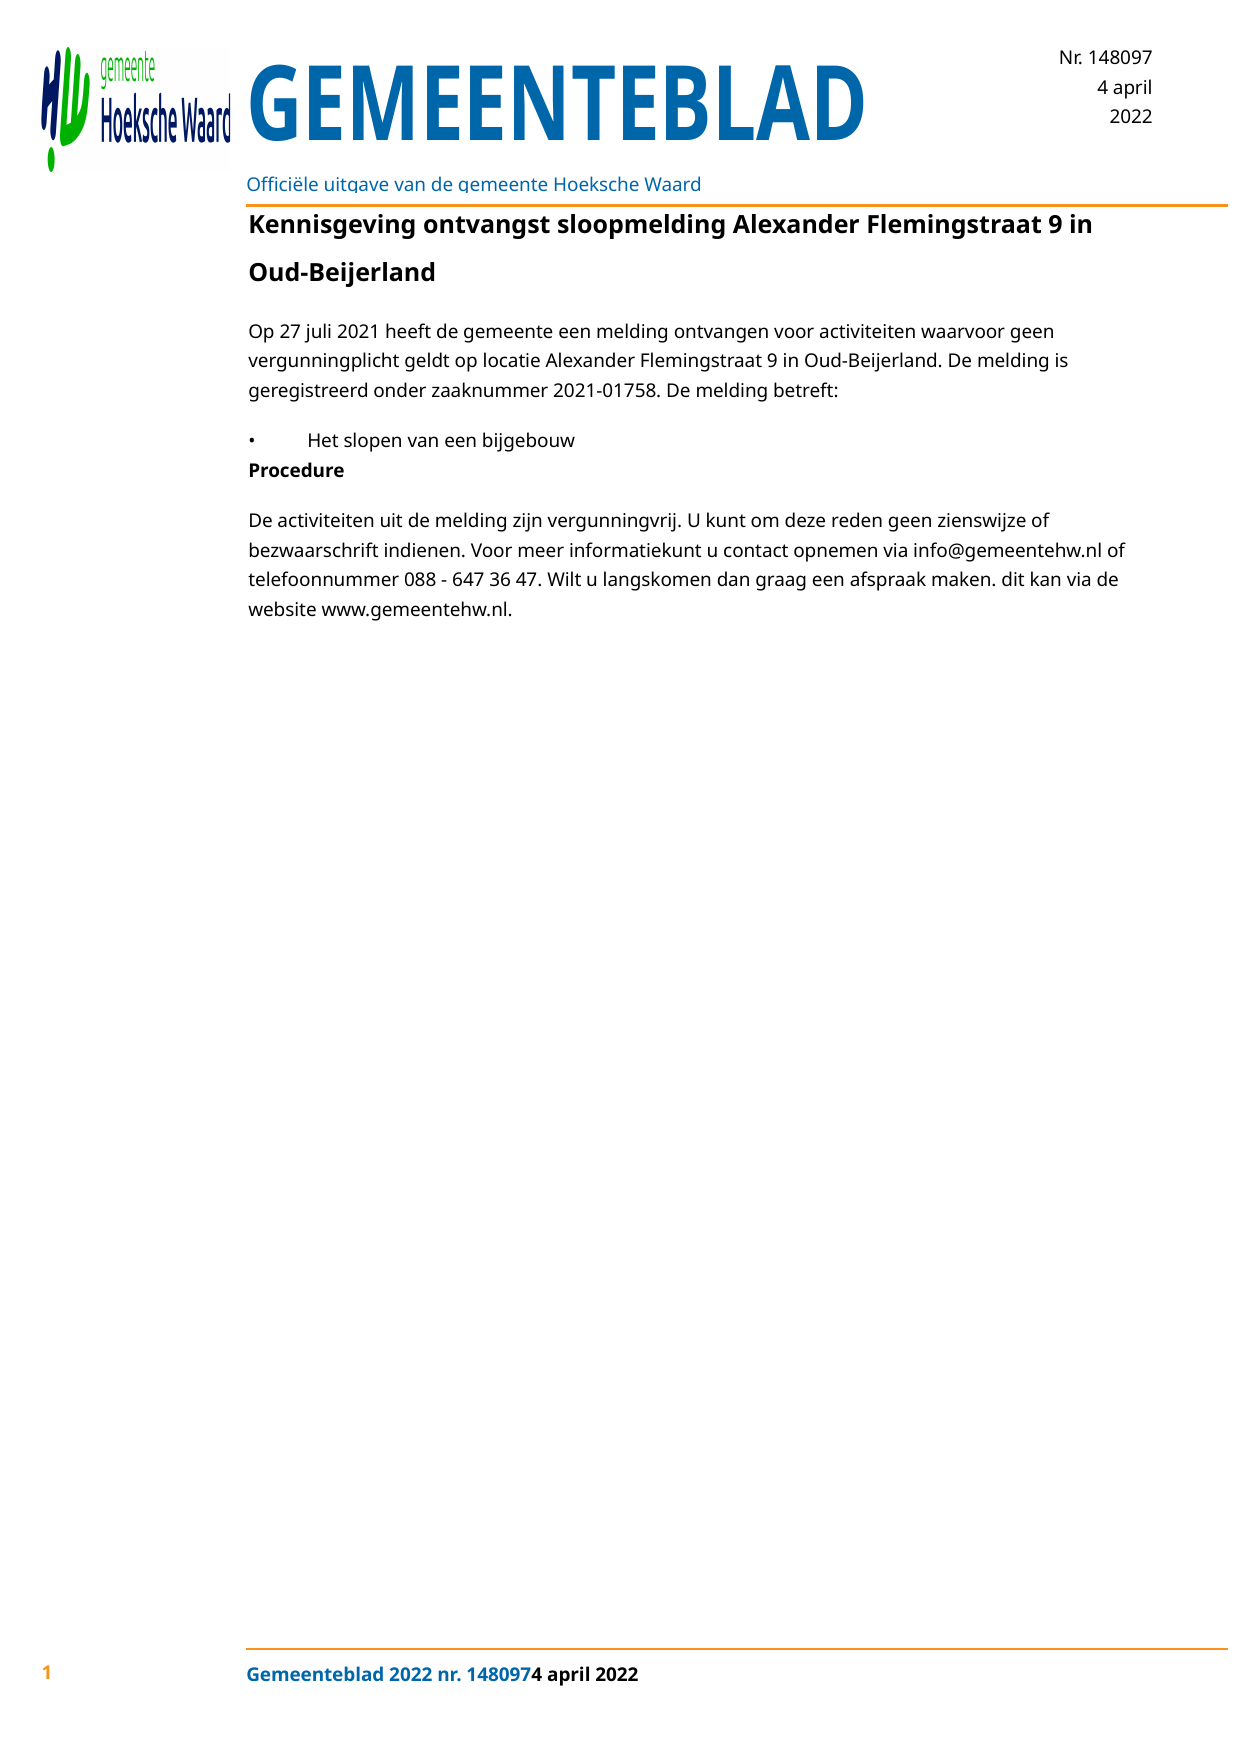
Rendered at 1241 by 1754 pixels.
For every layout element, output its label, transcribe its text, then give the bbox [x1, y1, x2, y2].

text De activiteiten uit de melding zijn vergunningvrij. U kunt om deze reden geen zienswijze of bezwaarschrift indienen. Voor meer informatiekunt u contact opnemen via info@gemeentehw.nl of telefoonnummer 088 - 647 36 47. Wilt u langskomen dan graag een afspraak maken. dit kan via de website www.gemeentehw.nl. [248, 507, 1152, 622]
text Op 27 juli 2021 heeft de gemeente een melding ontvangen voor activiteiten waarvoor geen vergunningplicht geldt op locatie Alexander Flemingstraat 9 in Oud-Beijerland. De melding is geregistreerd onder zaaknummer 2021-01758. De melding betreft: [248, 318, 1152, 403]
list Het slopen van een bijgebouw [248, 427, 1152, 453]
text Kennisgeving ontvangst sloopmelding Alexander Flemingstraat 9 in Oud-Beijerland [248, 207, 1152, 288]
text Procedure [248, 457, 1152, 483]
picture [41, 47, 231, 172]
